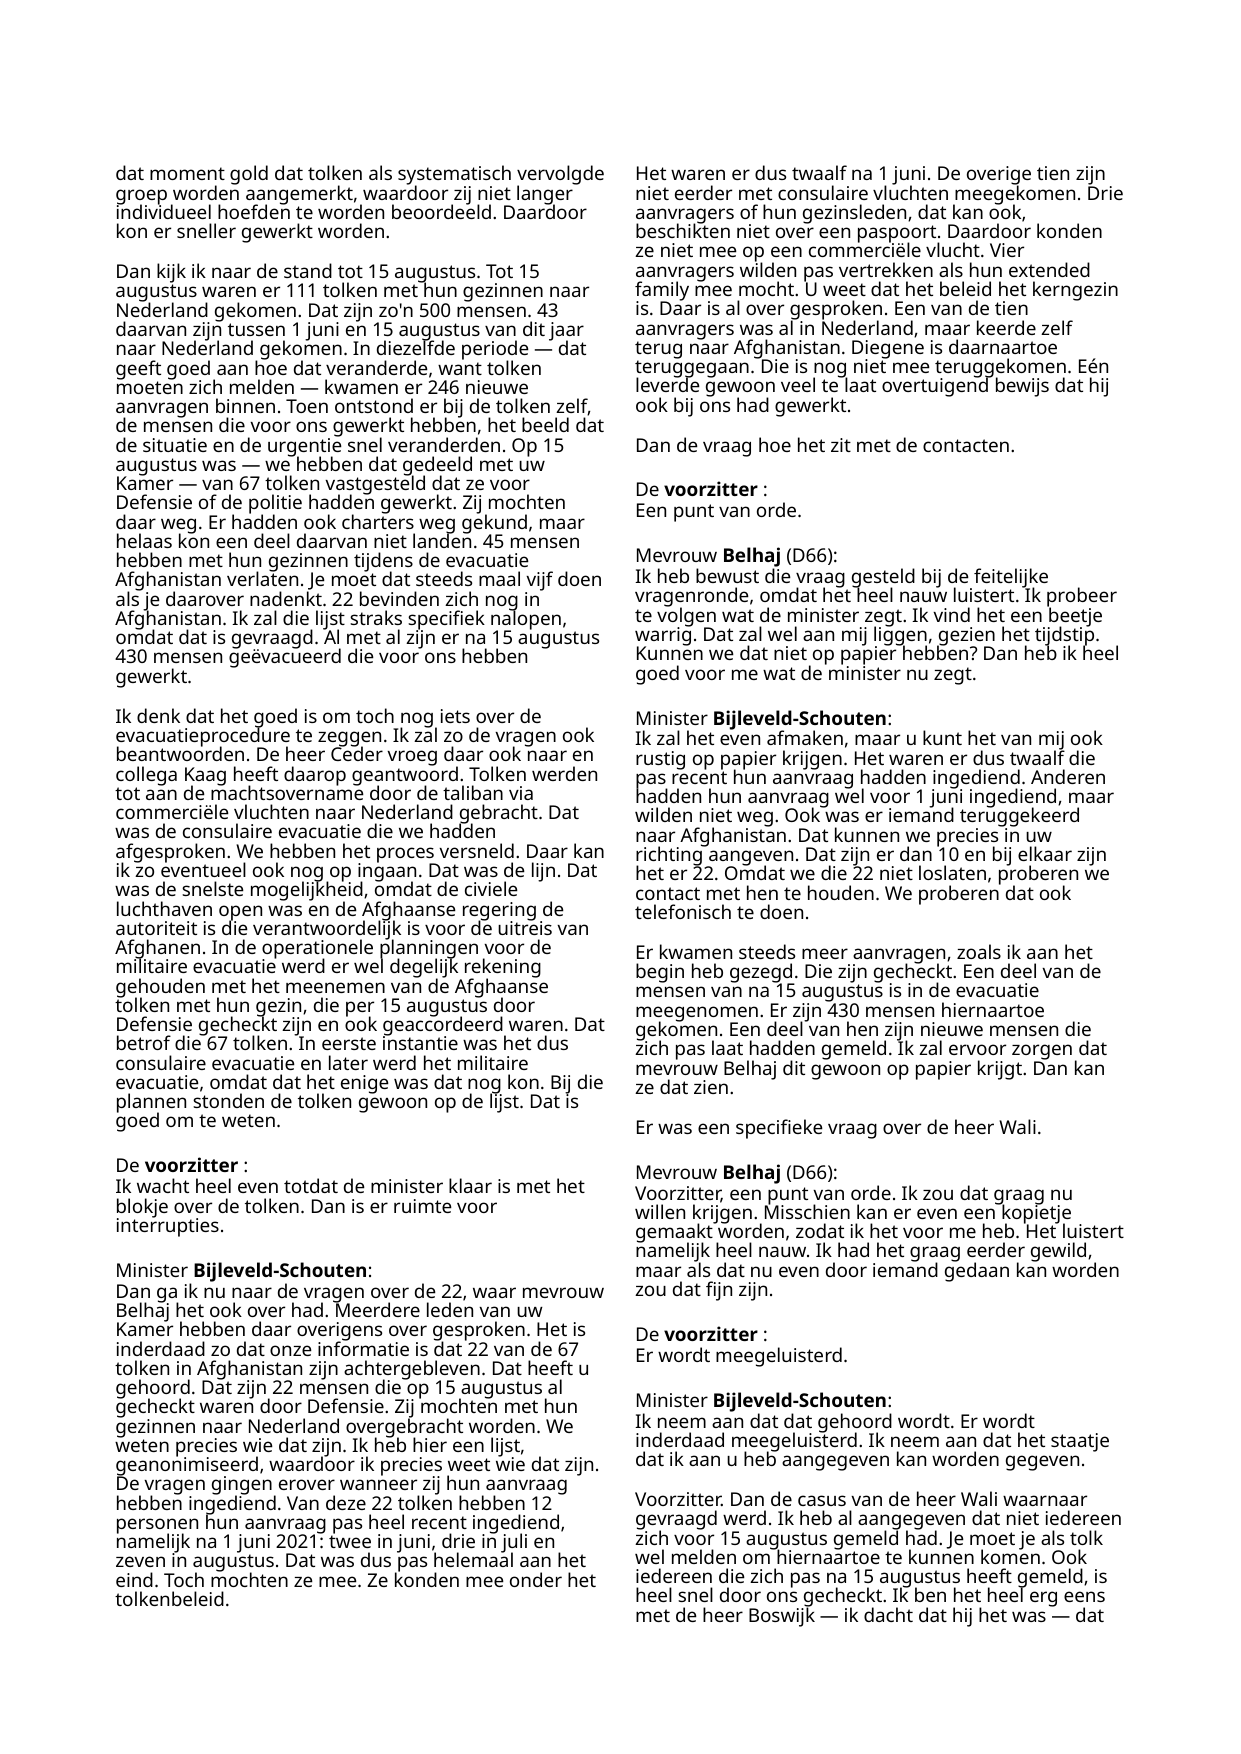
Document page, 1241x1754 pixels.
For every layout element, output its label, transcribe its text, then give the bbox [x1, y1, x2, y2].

text Mevrouw Belhaj (D66): [635, 542, 1125, 568]
text Het waren er dus twaalf na 1 juni. De overige tien zijn niet eerder met consulaire vluchten meegekomen. Drie aanvragers of hun gezinsleden, dat kan ook, beschikten niet over een paspoort. Daardoor konden ze niet mee op een commerciële vlucht. Vier aanvragers wilden pas vertrekken als hun extended family mee mocht. U weet dat het beleid het kerngezin is. Daar is al over gesproken. Een van de tien aanvragers was al in Nederland, maar keerde zelf terug naar Afghanistan. Diegene is daarnaartoe teruggegaan. Die is nog niet mee teruggekomen. Eén leverde gewoon veel te laat overtuigend bewijs dat hij ook bij ons had gewerkt. [635, 165, 1125, 416]
text Voorzitter, een punt van orde. Ik zou dat graag nu willen krijgen. Misschien kan er even een kopietje gemaakt worden, zodat ik het voor me heb. Het luistert namelijk heel nauw. Ik had het graag eerder gewild, maar als dat nu even door iemand gedaan kan worden zou dat fijn zijn. [635, 1184, 1125, 1300]
text De voorzitter : [635, 477, 1125, 502]
text Er kwamen steeds meer aanvragen, zoals ik aan het begin heb gezegd. Die zijn gecheckt. Een deel van de mensen van na 15 augustus is in de evacuatie meegenomen. Er zijn 430 mensen hiernaartoe gekomen. Een deel van hen zijn nieuwe mensen die zich pas laat hadden gemeld. Ik zal ervoor zorgen dat mevrouw Belhaj dit gewoon op papier krijgt. Dan kan ze dat zien. [635, 944, 1125, 1098]
text Minister Bijleveld-Schouten: [115, 1257, 605, 1283]
text De voorzitter : [115, 1153, 605, 1178]
text Ik heb bewust die vraag gesteld bij de feitelijke vragenronde, omdat het heel nauw luistert. Ik probeer te volgen wat de minister zegt. Ik vind het een beetje warrig. Dat zal wel aan mij liggen, gezien het tijdstip. Kunnen we dat niet op papier hebben? Dan heb ik heel goed voor me wat de minister nu zegt. [635, 568, 1125, 684]
text Dan de vraag hoe het zit met de contacten. [635, 437, 1125, 456]
text Ik zal het even afmaken, maar u kunt het van mij ook rustig op papier krijgen. Het waren er dus twaalf die pas recent hun aanvraag hadden ingediend. Anderen hadden hun aanvraag wel voor 1 juni ingediend, maar wilden niet weg. Ook was er iemand teruggekeerd naar Afghanistan. Dat kunnen we precies in uw richting aangeven. Dat zijn er dan 10 en bij elkaar zijn het er 22. Omdat we die 22 niet loslaten, proberen we contact met hen te houden. We proberen dat ook telefonisch te doen. [635, 730, 1125, 923]
text De voorzitter : [635, 1321, 1125, 1347]
text Er wordt meegeluisterd. [635, 1347, 1125, 1366]
text Er was een specifieke vraag over de heer Wali. [635, 1119, 1125, 1138]
text Mevrouw Belhaj (D66): [635, 1159, 1125, 1184]
text Dan kijk ik naar de stand tot 15 augustus. Tot 15 augustus waren er 111 tolken met hun gezinnen naar Nederland gekomen. Dat zijn zo'n 500 mensen. 43 daarvan zijn tussen 1 juni en 15 augustus van dit jaar naar Nederland gekomen. In diezelfde periode — dat geeft goed aan hoe dat veranderde, want tolken moeten zich melden — kwamen er 246 nieuwe aanvragen binnen. Toen ontstond er bij de tolken zelf, de mensen die voor ons gewerkt hebben, het beeld dat de situatie en de urgentie snel veranderden. Op 15 augustus was — we hebben dat gedeeld met uw Kamer — van 67 tolken vastgesteld dat ze voor Defensie of de politie hadden gewerkt. Zij mochten daar weg. Er hadden ook charters weg gekund, maar helaas kon een deel daarvan niet landen. 45 mensen hebben met hun gezinnen tijdens de evacuatie Afghanistan verlaten. Je moet dat steeds maal vijf doen als je daarover nadenkt. 22 bevinden zich nog in Afghanistan. Ik zal die lijst straks specifiek nalopen, omdat dat is gevraagd. Al met al zijn er na 15 augustus 430 mensen geëvacueerd die voor ons hebben gewerkt. [115, 263, 605, 687]
text Een punt van orde. [635, 502, 1125, 522]
text Ik wacht heel even totdat de minister klaar is met het blokje over de tolken. Dan is er ruimte voor interrupties. [115, 1178, 605, 1236]
text Minister Bijleveld-Schouten: [635, 1387, 1125, 1413]
text Voorzitter. Dan de casus van de heer Wali waarnaar gevraagd werd. Ik heb al aangegeven dat niet iedereen zich voor 15 augustus gemeld had. Je moet je als tolk wel melden om hiernaartoe te kunnen komen. Ook iedereen die zich pas na 15 augustus heeft gemeld, is heel snel door ons gecheckt. Ik ben het heel erg eens met de heer Boswijk — ik dacht dat hij het was — dat [635, 1491, 1125, 1626]
text Ik denk dat het goed is om toch nog iets over de evacuatieprocedure te zeggen. Ik zal zo de vragen ook beantwoorden. De heer Ceder vroeg daar ook naar en collega Kaag heeft daarop geantwoord. Tolken werden tot aan de machtsovername door de taliban via commerciële vluchten naar Nederland gebracht. Dat was de consulaire evacuatie die we hadden afgesproken. We hebben het proces versneld. Daar kan ik zo eventueel ook nog op ingaan. Dat was de lijn. Dat was de snelste mogelijkheid, omdat de civiele luchthaven open was en de Afghaanse regering de autoriteit is die verantwoordelijk is voor de uitreis van Afghanen. In de operationele planningen voor de militaire evacuatie werd er wel degelijk rekening gehouden met het meenemen van de Afghaanse tolken met hun gezin, die per 15 augustus door Defensie gecheckt zijn en ook geaccordeerd waren. Dat betrof die 67 tolken. In eerste instantie was het dus consulaire evacuatie en later werd het militaire evacuatie, omdat dat het enige was dat nog kon. Bij die plannen stonden de tolken gewoon op de lijst. Dat is goed om te weten. [115, 708, 605, 1132]
text Dan ga ik nu naar de vragen over de 22, waar mevrouw Belhaj het ook over had. Meerdere leden van uw Kamer hebben daar overigens over gesproken. Het is inderdaad zo dat onze informatie is dat 22 van de 67 tolken in Afghanistan zijn achtergebleven. Dat heeft u gehoord. Dat zijn 22 mensen die op 15 augustus al gecheckt waren door Defensie. Zij mochten met hun gezinnen naar Nederland overgebracht worden. We weten precies wie dat zijn. Ik heb hier een lijst, geanonimiseerd, waardoor ik precies weet wie dat zijn. De vragen gingen erover wanneer zij hun aanvraag hebben ingediend. Van deze 22 tolken hebben 12 personen hun aanvraag pas heel recent ingediend, namelijk na 1 juni 2021: twee in juni, drie in juli en zeven in augustus. Dat was dus pas helemaal aan het eind. Toch mochten ze mee. Ze konden mee onder het tolkenbeleid. [115, 1283, 605, 1610]
text Minister Bijleveld-Schouten: [635, 705, 1125, 730]
text dat moment gold dat tolken als systematisch vervolgde groep worden aangemerkt, waardoor zij niet langer individueel hoefden te worden beoordeeld. Daardoor kon er sneller gewerkt worden. [115, 165, 605, 242]
text Ik neem aan dat dat gehoord wordt. Er wordt inderdaad meegeluisterd. Ik neem aan dat het staatje dat ik aan u heb aangegeven kan worden gegeven. [635, 1413, 1125, 1470]
